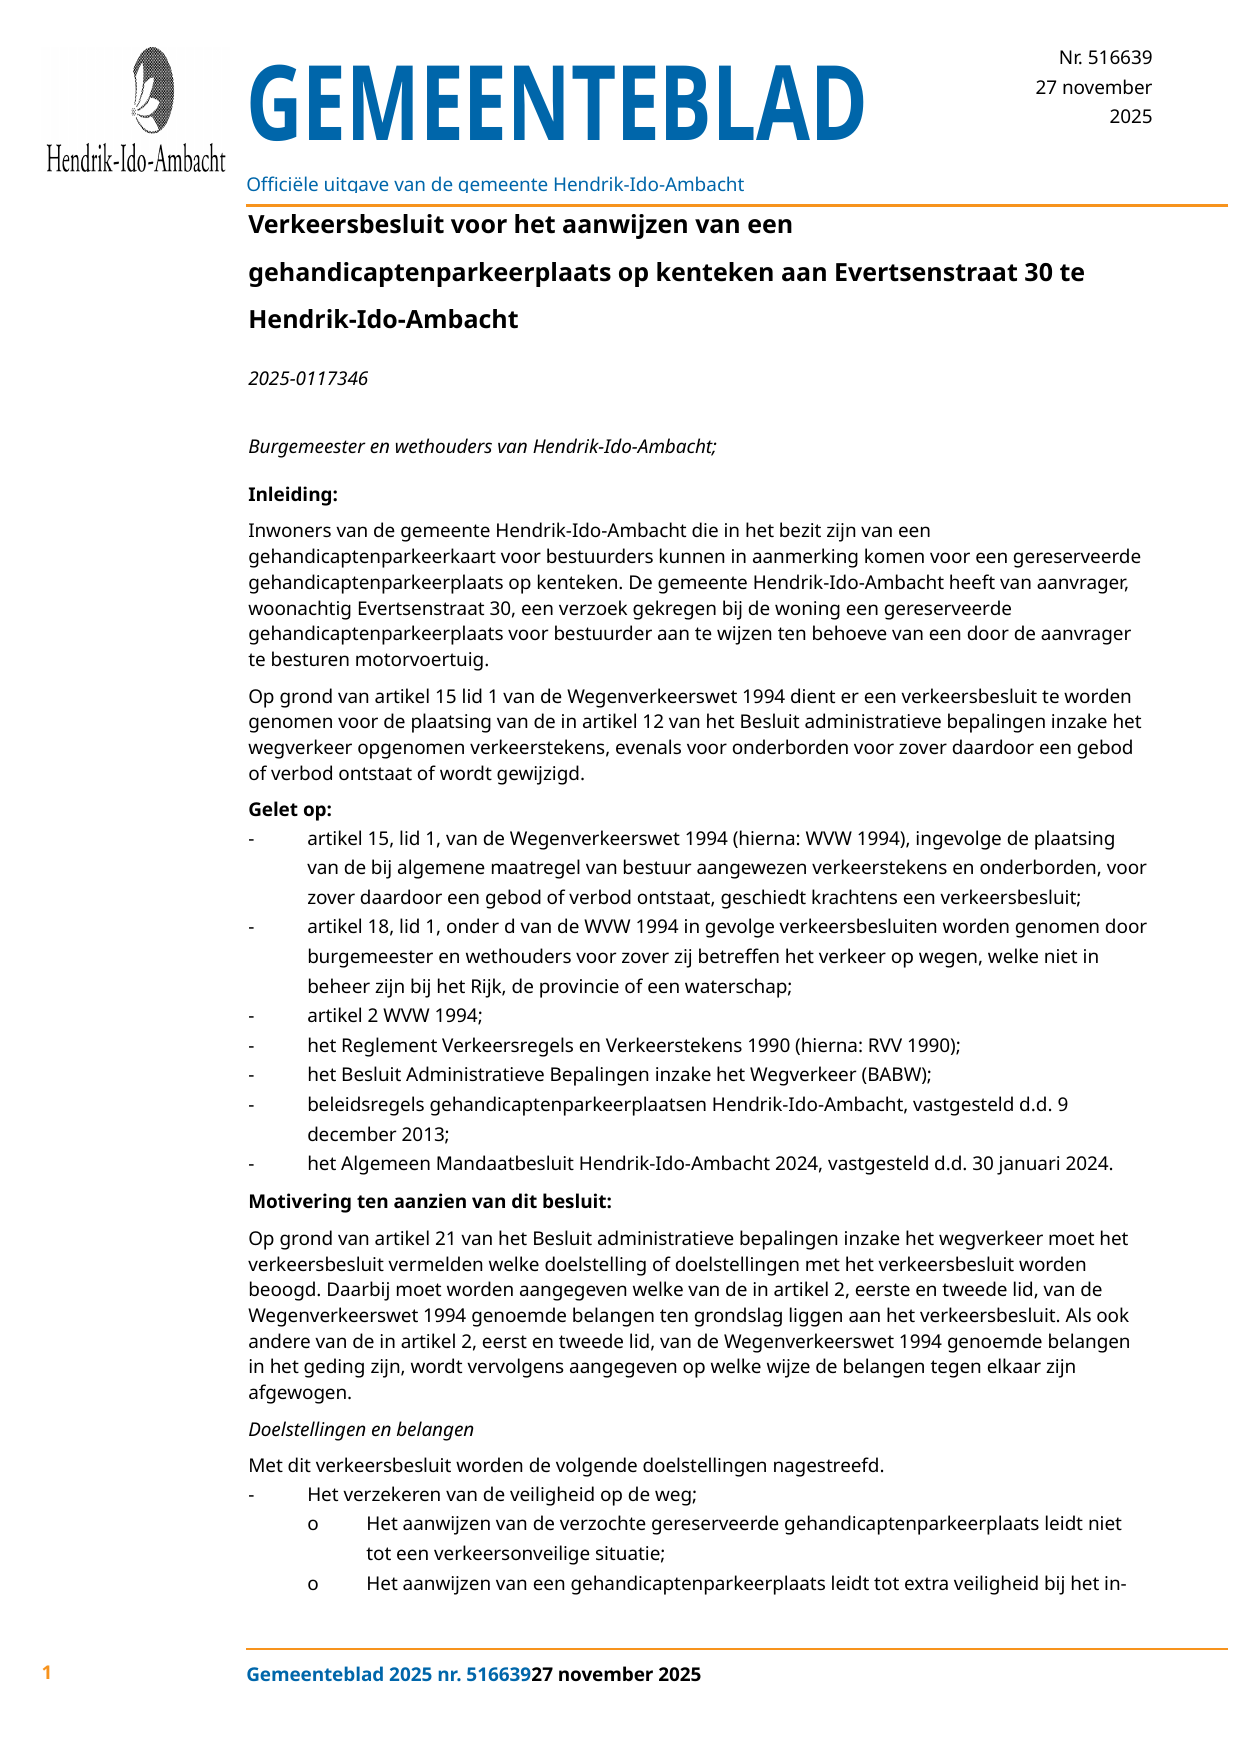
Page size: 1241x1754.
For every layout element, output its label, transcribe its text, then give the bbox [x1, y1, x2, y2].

list het Reglement Verkeersregels en Verkeerstekens 1990 (hierna: RVV 1990); [248, 1032, 1152, 1058]
list het Algemeen Mandaatbesluit Hendrik-Ido-Ambacht 2024, vastgesteld d.d. 30 januari 2024. [248, 1150, 1152, 1176]
list Het verzekeren van de veiligheid op de weg; [248, 1481, 1152, 1507]
list artikel 18, lid 1, onder d van de WVW 1994 in gevolge verkeersbesluiten worden genomen door burgemeester en wethouders voor zover zij betreffen het verkeer op wegen, welke niet in beheer zijn bij het Rijk, de provincie of een waterschap; [248, 914, 1152, 999]
text Op grond van artikel 15 lid 1 van de Wegenverkeerswet 1994 dient er een verkeersbesluit te worden genomen voor de plaatsing van de in artikel 12 van het Besluit administratieve bepalingen inzake het wegverkeer opgenomen verkeerstekens, evenals voor onderborden voor zover daardoor een gebod of verbod ontstaat of wordt gewijzigd. [248, 683, 1152, 786]
text Met dit verkeersbesluit worden de volgende doelstellingen nagestreefd. [248, 1453, 1152, 1478]
text 2025-0117346 [248, 366, 1152, 391]
picture [41, 47, 231, 172]
list artikel 2 WVW 1994; [248, 1002, 1152, 1028]
text Gelet op: [248, 797, 1152, 822]
list beleidsregels gehandicaptenparkeerplaatsen Hendrik-Ido-Ambacht, vastgesteld d.d. 9 december 2013; [248, 1091, 1152, 1147]
text Op grond van artikel 21 van het Besluit administratieve bepalingen inzake het wegverkeer moet het verkeersbesluit vermelden welke doelstelling of doelstellingen met het verkeersbesluit worden beoogd. Daarbij moet worden aangegeven welke van de in artikel 2, eerste en tweede lid, van de Wegenverkeerswet 1994 genoemde belangen ten grondslag liggen aan het verkeersbesluit. Als ook andere van de in artikel 2, eerst en tweede lid, van de Wegenverkeerswet 1994 genoemde belangen in het geding zijn, wordt vervolgens aangegeven op welke wijze de belangen tegen elkaar zijn afgewogen. [248, 1225, 1152, 1405]
text Verkeersbesluit voor het aanwijzen van een gehandicaptenparkeerplaats op kenteken aan Evertsenstraat 30 te Hendrik-Ido-Ambacht [248, 207, 1152, 336]
text Inleiding: [248, 481, 1152, 507]
list Het aanwijzen van de verzochte gereserveerde gehandicaptenparkeerplaats leidt niet tot een verkeersonveilige situatie; [307, 1511, 1152, 1566]
text Inwoners van de gemeente Hendrik-Ido-Ambacht die in het bezit zijn van een gehandicaptenparkeerkaart voor bestuurders kunnen in aanmerking komen voor een gereserveerde gehandicaptenparkeerplaats op kenteken. De gemeente Hendrik-Ido-Ambacht heeft van aanvrager, woonachtig Evertsenstraat 30, een verzoek gekregen bij de woning een gereserveerde gehandicaptenparkeerplaats voor bestuurder aan te wijzen ten behoeve van een door de aanvrager te besturen motorvoertuig. [248, 517, 1152, 672]
text Motivering ten aanzien van dit besluit: [248, 1188, 1152, 1214]
list het Besluit Administratieve Bepalingen inzake het Wegverkeer (BABW); [248, 1062, 1152, 1087]
list Het aanwijzen van een gehandicaptenparkeerplaats leidt tot extra veiligheid bij het in- [307, 1570, 1152, 1596]
text Burgemeester en wethouders van Hendrik-Ido-Ambacht; [248, 433, 1152, 459]
text Doelstellingen en belangen [248, 1416, 1152, 1442]
list artikel 15, lid 1, van de Wegenverkeerswet 1994 (hierna: WVW 1994), ingevolge de plaatsing van de bij algemene maatregel van bestuur aangewezen verkeerstekens en onderborden, voor zover daardoor een gebod of verbod ontstaat, geschiedt krachtens een verkeersbesluit; [248, 825, 1152, 910]
